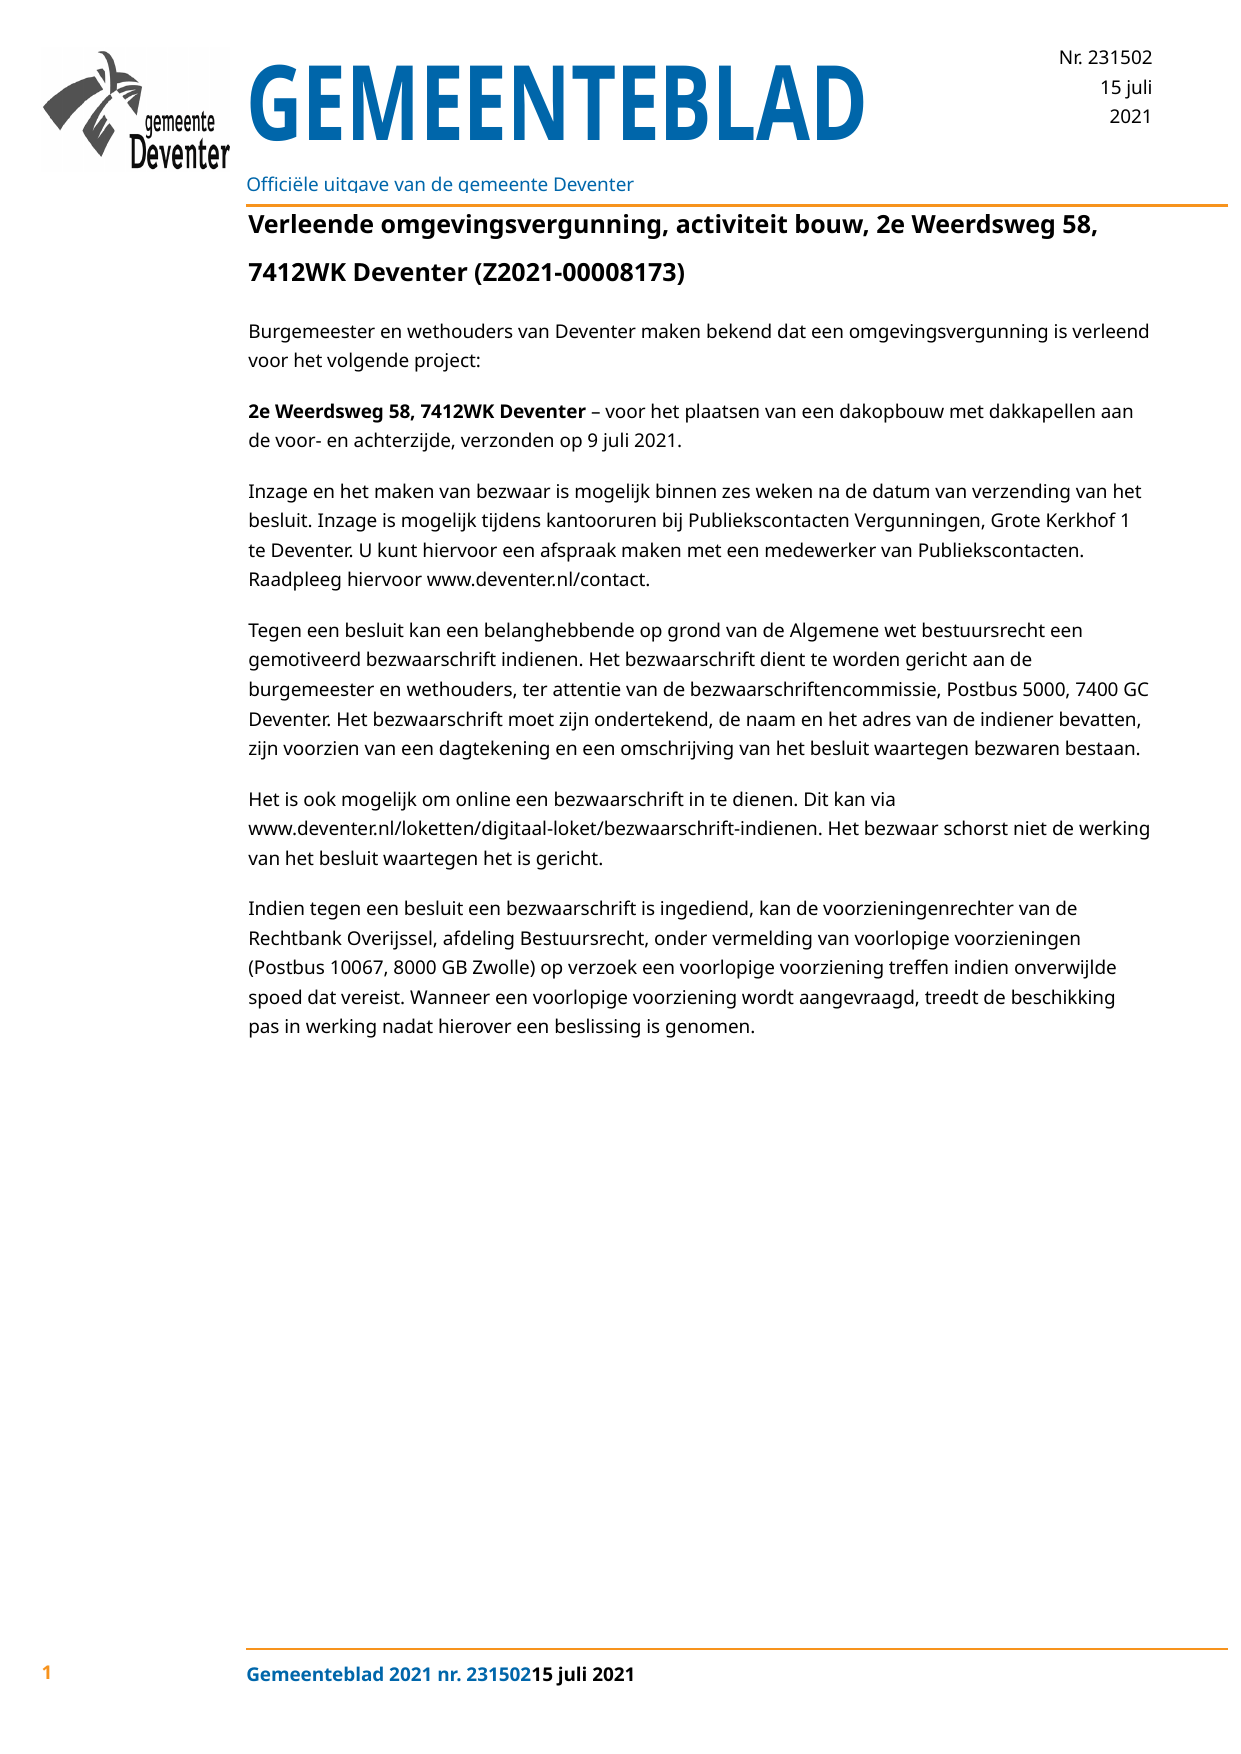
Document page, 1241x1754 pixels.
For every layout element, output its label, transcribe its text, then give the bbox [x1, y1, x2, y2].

picture [41, 47, 231, 172]
text Tegen een besluit kan een belanghebbende op grond van de Algemene wet bestuursrecht een gemotiveerd bezwaarschrift indienen. Het bezwaarschrift dient te worden gericht aan de burgemeester en wethouders, ter attentie van de bezwaarschriftencommissie, Postbus 5000, 7400 GC Deventer. Het bezwaarschrift moet zijn ondertekend, de naam en het adres van de indiener bevatten, zijn voorzien van een dagtekening en een omschrijving van het besluit waartegen bezwaren bestaan. [248, 617, 1152, 761]
text 2e Weerdsweg 58, 7412WK Deventer – voor het plaatsen van een dakopbouw met dakkapellen aan de voor- en achterzijde, verzonden op 9 juli 2021. [248, 398, 1152, 453]
text Burgemeester en wethouders van Deventer maken bekend dat een omgevingsvergunning is verleend voor het volgende project: [248, 318, 1152, 373]
text Indien tegen een besluit een bezwaarschrift is ingediend, kan de voorzieningenrechter van de Rechtbank Overijssel, afdeling Bestuursrecht, onder vermelding van voorlopige voorzieningen (Postbus 10067, 8000 GB Zwolle) op verzoek een voorlopige voorziening treffen indien onverwijlde spoed dat vereist. Wanneer een voorlopige voorziening wordt aangevraagd, treedt de beschikking pas in werking nadat hierover een beslissing is genomen. [248, 895, 1152, 1039]
text Inzage en het maken van bezwaar is mogelijk binnen zes weken na de datum van verzending van het besluit. Inzage is mogelijk tijdens kantooruren bij Publiekscontacten Vergunningen, Grote Kerkhof 1 te Deventer. U kunt hiervoor een afspraak maken met een medewerker van Publiekscontacten. Raadpleeg hiervoor www.deventer.nl/contact. [248, 478, 1152, 592]
text Het is ook mogelijk om online een bezwaarschrift in te dienen. Dit kan via www.deventer.nl/loketten/digitaal-loket/bezwaarschrift-indienen. Het bezwaar schorst niet de werking van het besluit waartegen het is gericht. [248, 786, 1152, 871]
text Verleende omgevingsvergunning, activiteit bouw, 2e Weerdsweg 58, 7412WK Deventer (Z2021-00008173) [248, 207, 1152, 288]
